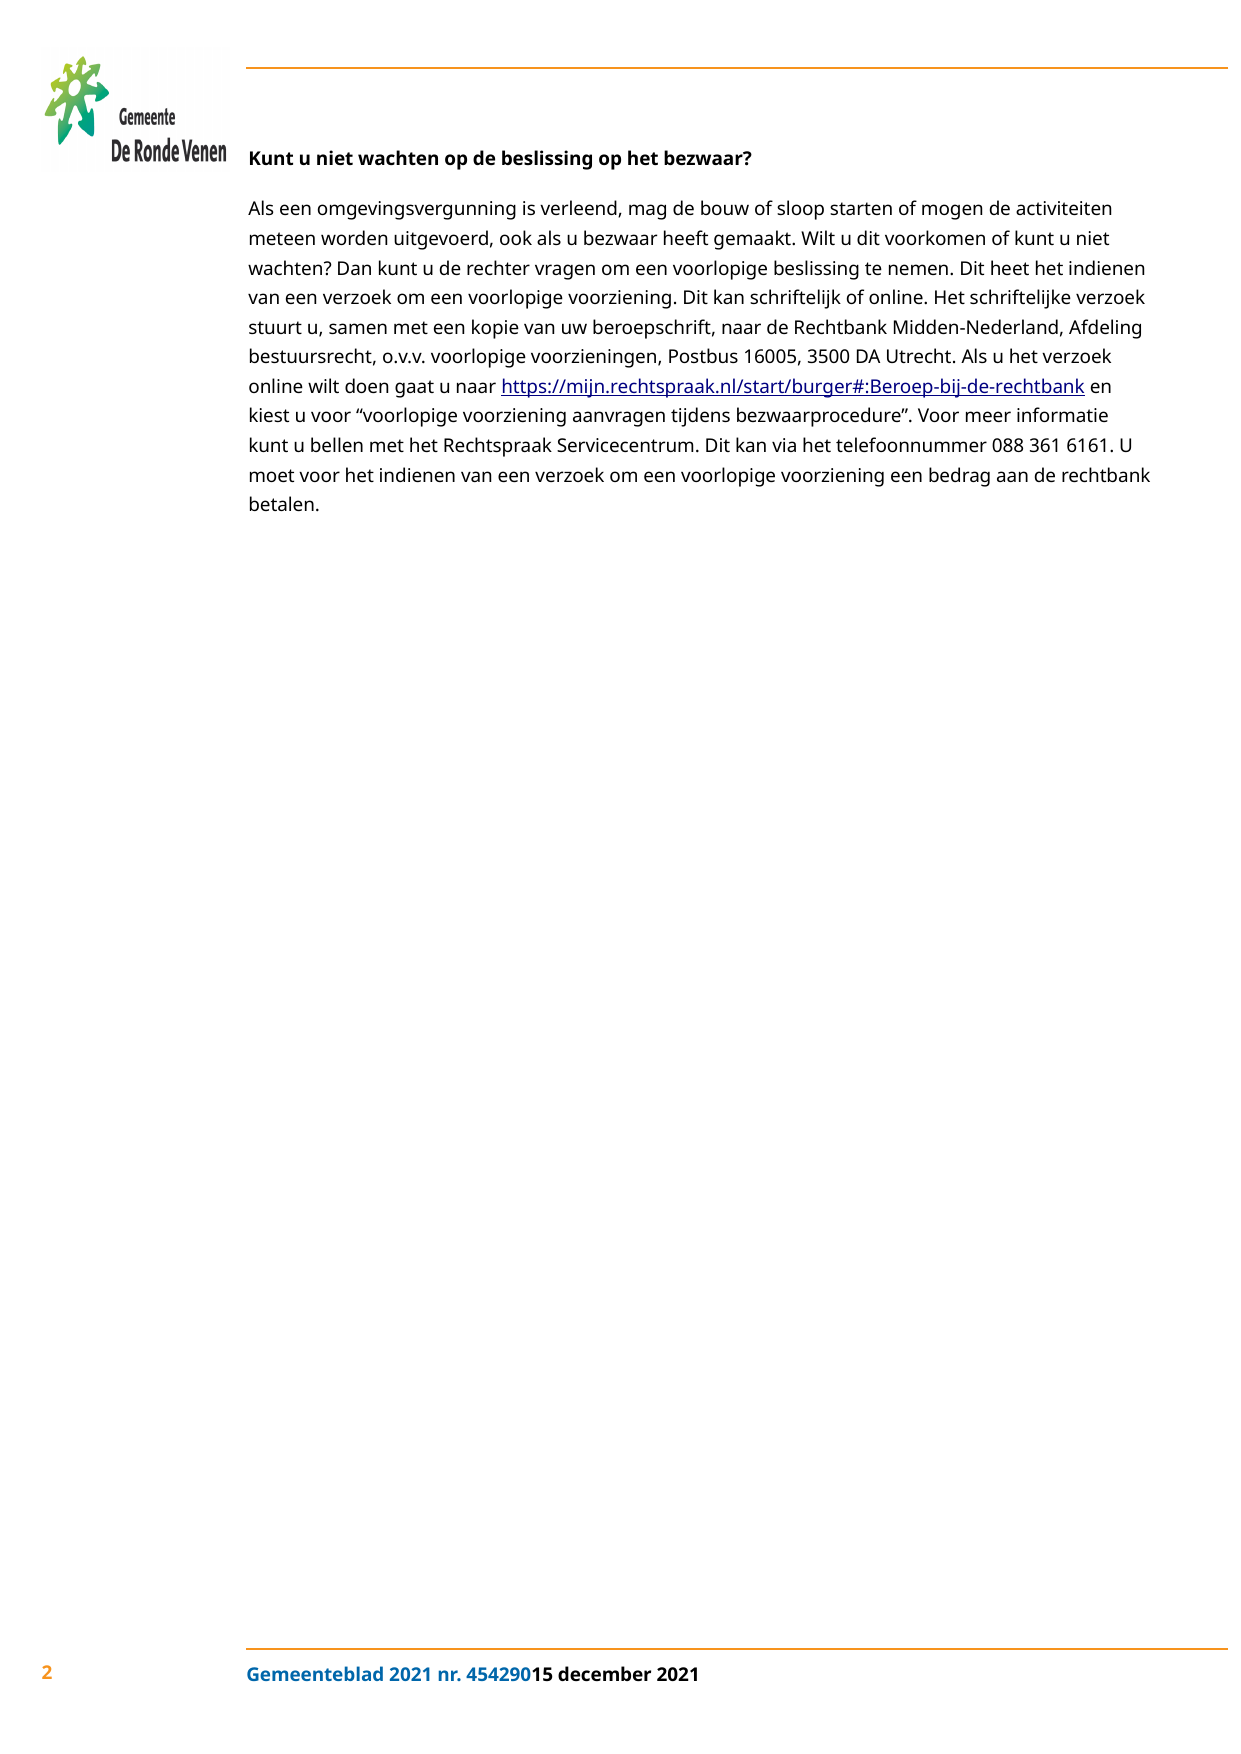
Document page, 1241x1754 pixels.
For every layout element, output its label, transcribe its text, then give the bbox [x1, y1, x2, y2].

picture [41, 47, 231, 172]
text Kunt u niet wachten op de beslissing op het bezwaar? [248, 145, 1152, 171]
text Als een omgevingsvergunning is verleend, mag de bouw of sloop starten of mogen de activiteiten meteen worden uitgevoerd, ook als u bezwaar heeft gemaakt. Wilt u dit voorkomen of kunt u niet wachten? Dan kunt u de rechter vragen om een voorlopige beslissing te nemen. Dit heet het indienen van een verzoek om een voorlopige voorziening. Dit kan schriftelijk of online. Het schriftelijke verzoek stuurt u, samen met een kopie van uw beroepschrift, naar de Rechtbank Midden-Nederland, Afdeling bestuursrecht, o.v.v. voorlopige voorzieningen, Postbus 16005, 3500 DA Utrecht. Als u het verzoek online wilt doen gaat u naar https://mijn.rechtspraak.nl/start/burger#:Beroep-bij-de-rechtbank en kiest u voor “voorlopige voorziening aanvragen tijdens bezwaarprocedure”. Voor meer informatie kunt u bellen met het Rechtspraak Servicecentrum. Dit kan via het telefoonnummer 088 361 6161. U moet voor het indienen van een verzoek om een voorlopige voorziening een bedrag aan de rechtbank betalen. [248, 196, 1152, 517]
